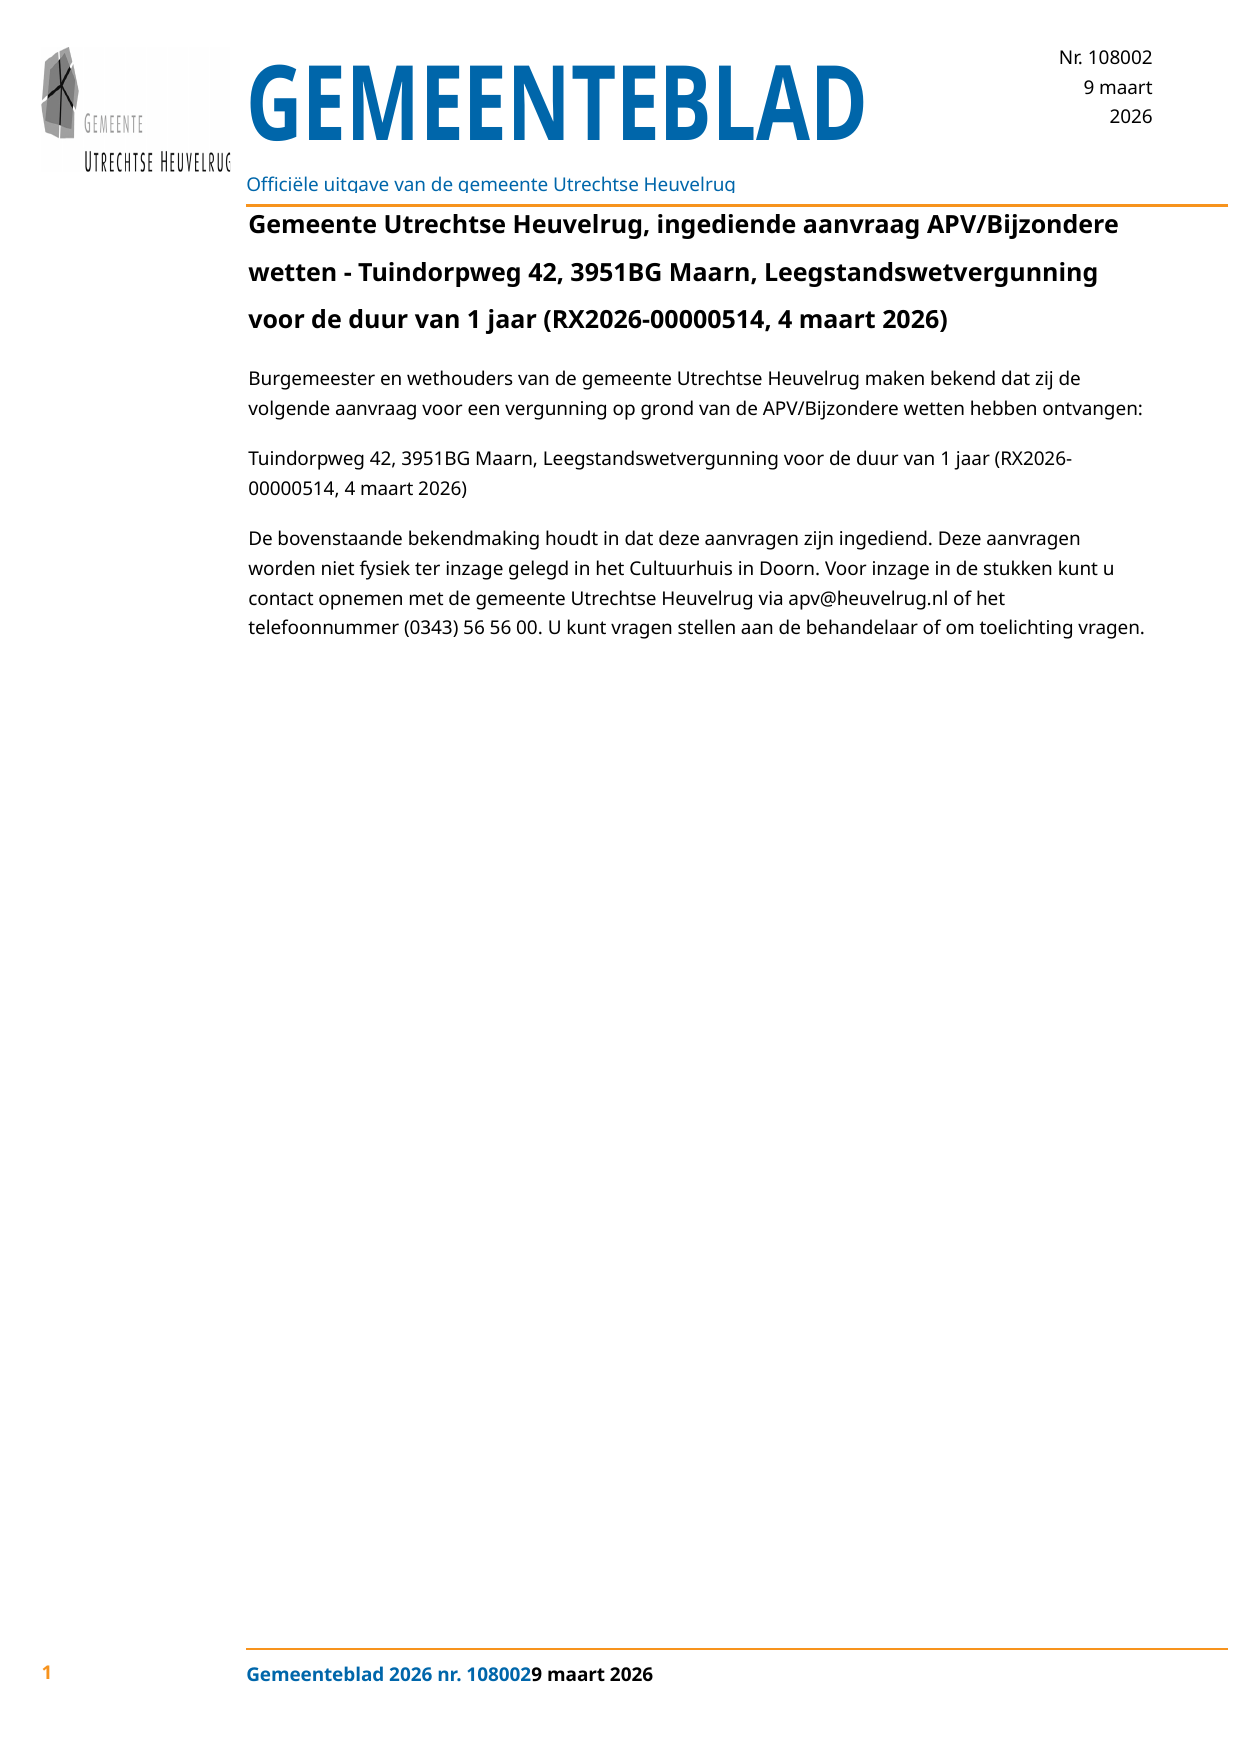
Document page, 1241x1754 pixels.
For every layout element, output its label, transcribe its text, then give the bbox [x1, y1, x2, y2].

picture [41, 47, 231, 172]
text Burgemeester en wethouders van de gemeente Utrechtse Heuvelrug maken bekend dat zij de volgende aanvraag voor een vergunning op grond van de APV/Bijzondere wetten hebben ontvangen: [248, 366, 1152, 421]
text Tuindorpweg 42, 3951BG Maarn, Leegstandswetvergunning voor de duur van 1 jaar (RX2026-00000514, 4 maart 2026) [248, 446, 1152, 501]
text Gemeente Utrechtse Heuvelrug, ingediende aanvraag APV/Bijzondere wetten - Tuindorpweg 42, 3951BG Maarn, Leegstandswetvergunning voor de duur van 1 jaar (RX2026-00000514, 4 maart 2026) [248, 207, 1152, 336]
text De bovenstaande bekendmaking houdt in dat deze aanvragen zijn ingediend. Deze aanvragen worden niet fysiek ter inzage gelegd in het Cultuurhuis in Doorn. Voor inzage in de stukken kunt u contact opnemen met de gemeente Utrechtse Heuvelrug via apv@heuvelrug.nl of het telefoonnummer (0343) 56 56 00. U kunt vragen stellen aan de behandelaar of om toelichting vragen. [248, 526, 1152, 640]
